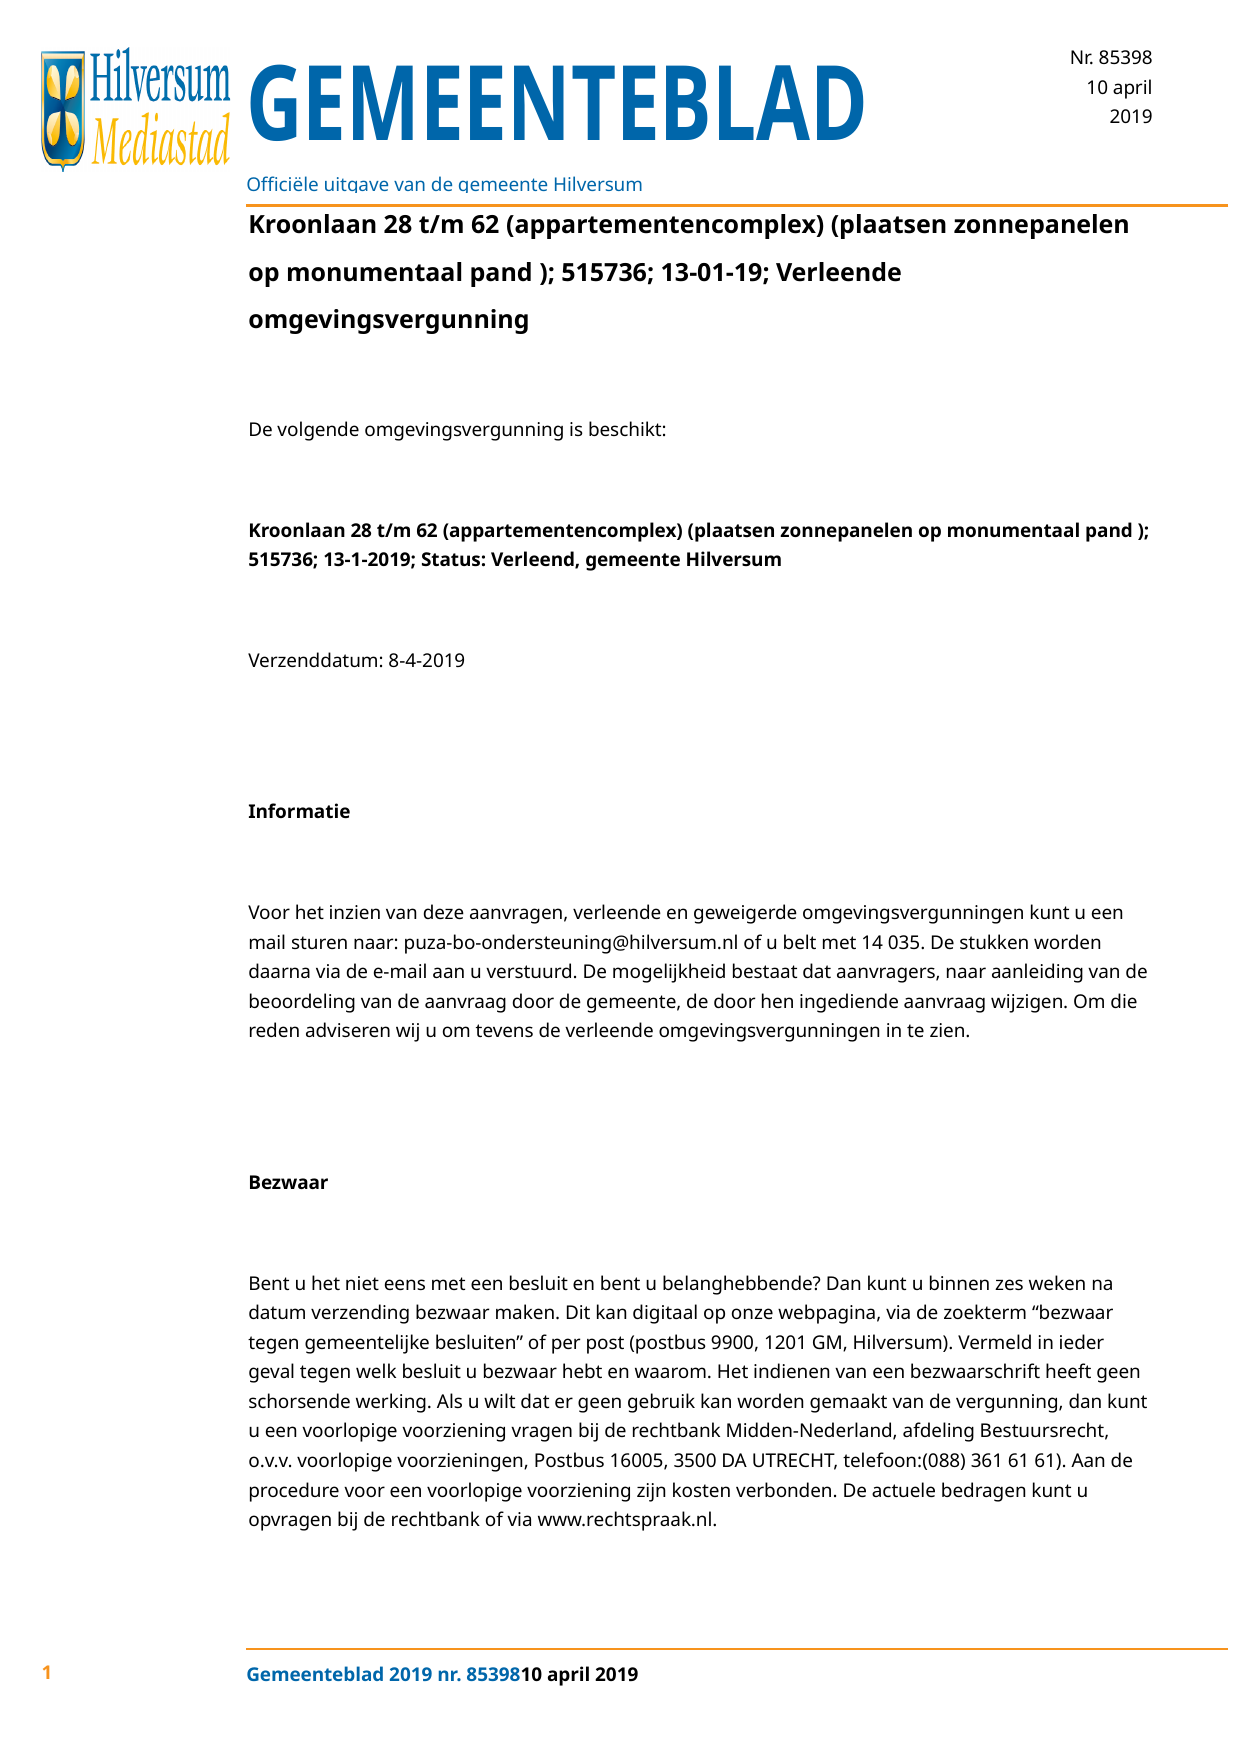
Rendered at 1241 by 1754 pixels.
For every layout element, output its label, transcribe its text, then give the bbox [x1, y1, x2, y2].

picture [41, 47, 231, 172]
text Voor het inzien van deze aanvragen, verleende en geweigerde omgevingsvergunningen kunt u een mail sturen naar: puza-bo-ondersteuning@hilversum.nl of u belt met 14 035. De stukken worden daarna via de e-mail aan u verstuurd. De mogelijkheid bestaat dat aanvragers, naar aanleiding van de beoordeling van de aanvraag door de gemeente, de door hen ingediende aanvraag wijzigen. Om die reden adviseren wij u om tevens de verleende omgevingsvergunningen in te zien. [248, 899, 1152, 1043]
text Kroonlaan 28 t/m 62 (appartementencomplex) (plaatsen zonnepanelen op monumentaal pand ); 515736; 13-01-19; Verleende omgevingsvergunning [248, 207, 1152, 336]
text Kroonlaan 28 t/m 62 (appartementencomplex) (plaatsen zonnepanelen op monumentaal pand ); 515736; 13-1-2019; Status: Verleend, gemeente Hilversum [248, 517, 1152, 572]
text Bezwaar [248, 1169, 1152, 1194]
text Informatie [248, 798, 1152, 824]
text De volgende omgevingsvergunning is beschikt: [248, 416, 1152, 442]
text Bent u het niet eens met een besluit en bent u belanghebbende? Dan kunt u binnen zes weken na datum verzending bezwaar maken. Dit kan digitaal op onze webpagina, via de zoekterm “bezwaar tegen gemeentelijke besluiten” of per post (postbus 9900, 1201 GM, Hilversum). Vermeld in ieder geval tegen welk besluit u bezwaar hebt en waarom. Het indienen van een bezwaarschrift heeft geen schorsende werking. Als u wilt dat er geen gebruik kan worden gemaakt van de vergunning, dan kunt u een voorlopige voorziening vragen bij de rechtbank Midden-Nederland, afdeling Bestuursrecht, o.v.v. voorlopige voorzieningen, Postbus 16005, 3500 DA UTRECHT, telefoon:(088) 361 61 61). Aan de procedure voor een voorlopige voorziening zijn kosten verbonden. De actuele bedragen kunt u opvragen bij de rechtbank of via www.rechtspraak.nl. [248, 1270, 1152, 1532]
text Verzenddatum: 8-4-2019 [248, 647, 1152, 673]
